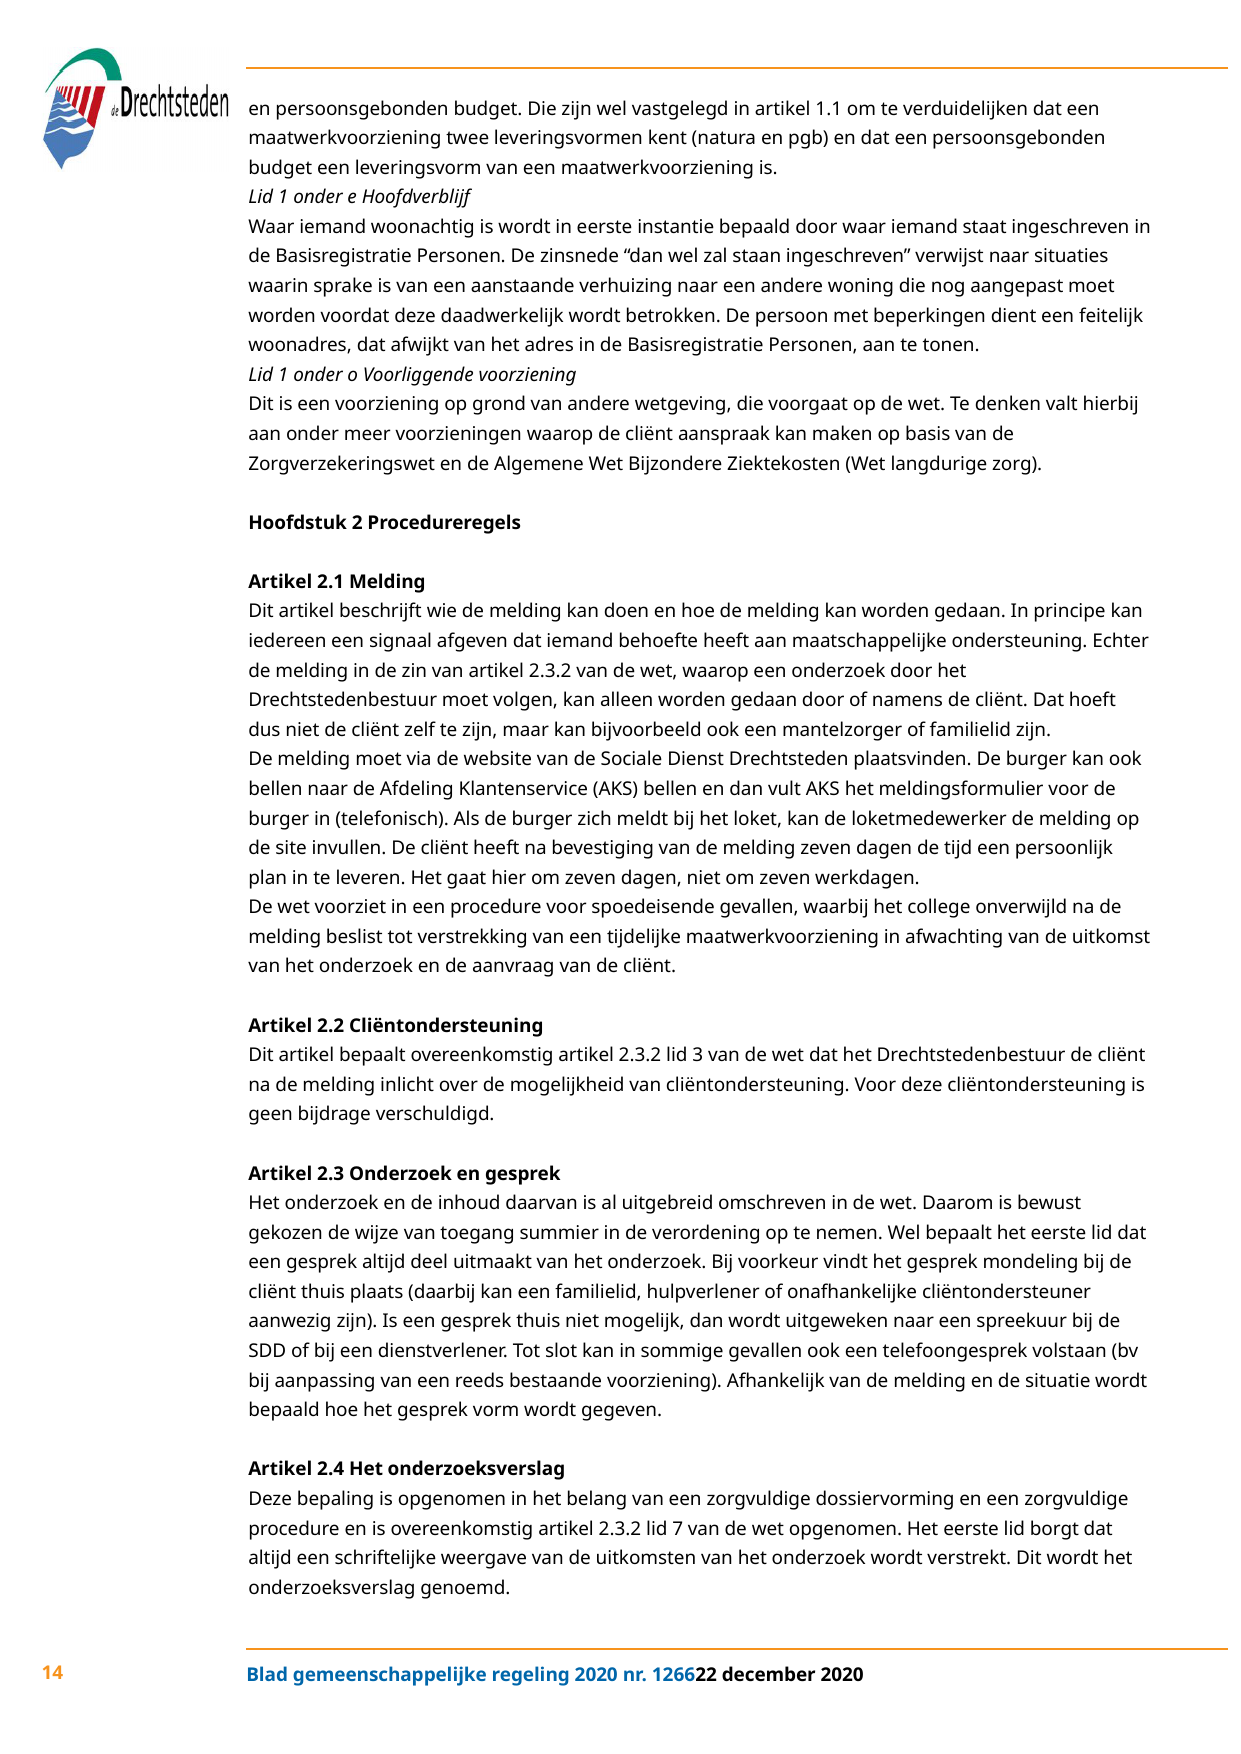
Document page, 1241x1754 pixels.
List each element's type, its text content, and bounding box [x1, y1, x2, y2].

text Deze bepaling is opgenomen in het belang van een zorgvuldige dossiervorming en een zorgvuldige procedure en is overeenkomstig artikel 2.3.2 lid 7 van de wet opgenomen. Het eerste lid borgt dat altijd een schriftelijke weergave van de uitkomsten van het onderzoek wordt verstrekt. Dit wordt het onderzoeksverslag genoemd. [248, 1485, 1152, 1600]
text Dit artikel bepaalt overeenkomstig artikel 2.3.2 lid 3 van de wet dat het Drechtstedenbestuur de cliënt na de melding inlicht over de mogelijkheid van cliëntondersteuning. Voor deze cliëntondersteuning is geen bijdrage verschuldigd. [248, 1041, 1152, 1126]
text De melding moet via de website van de Sociale Dienst Drechtsteden plaatsvinden. De burger kan ook bellen naar de Afdeling Klantenservice (AKS) bellen en dan vult AKS het meldingsformulier voor de burger in (telefonisch). Als de burger zich meldt bij het loket, kan de loketmedewerker de melding op de site invullen. De cliënt heeft na bevestiging van de melding zeven dagen de tijd een persoonlijk plan in te leveren. Het gaat hier om zeven dagen, niet om zeven werkdagen. [248, 746, 1152, 890]
text en persoonsgebonden budget. Die zijn wel vastgelegd in artikel 1.1 om te verduidelijken dat een maatwerkvoorziening twee leveringsvormen kent (natura en pgb) en dat een persoonsgebonden budget een leveringsvorm van een maatwerkvoorziening is. [248, 95, 1152, 180]
text Artikel 2.1 Melding [248, 568, 1152, 594]
text Dit is een voorziening op grond van andere wetgeving, die voorgaat op de wet. Te denken valt hierbij aan onder meer voorzieningen waarop de cliënt aanspraak kan maken op basis van de Zorgverzekeringswet en de Algemene Wet Bijzondere Ziektekosten (Wet langdurige zorg). [248, 391, 1152, 476]
text Het onderzoek en de inhoud daarvan is al uitgebreid omschreven in de wet. Daarom is bewust gekozen de wijze van toegang summier in de verordening op te nemen. Wel bepaalt het eerste lid dat een gesprek altijd deel uitmaakt van het onderzoek. Bij voorkeur vindt het gesprek mondeling bij de cliënt thuis plaats (daarbij kan een familielid, hulpverlener of onafhankelijke cliëntondersteuner aanwezig zijn). Is een gesprek thuis niet mogelijk, dan wordt uitgeweken naar een spreekuur bij de SDD of bij een dienstverlener. Tot slot kan in sommige gevallen ook een telefoongesprek volstaan (bv bij aanpassing van een reeds bestaande voorziening). Afhankelijk van de melding en de situatie wordt bepaald hoe het gesprek vorm wordt gegeven. [248, 1189, 1152, 1422]
text Artikel 2.4 Het onderzoeksverslag [248, 1456, 1152, 1481]
picture [41, 47, 231, 172]
text Artikel 2.2 Cliëntondersteuning [248, 1012, 1152, 1038]
text Waar iemand woonachtig is wordt in eerste instantie bepaald door waar iemand staat ingeschreven in de Basisregistratie Personen. De zinsnede “dan wel zal staan ingeschreven” verwijst naar situaties waarin sprake is van een aanstaande verhuizing naar een andere woning die nog aangepast moet worden voordat deze daadwerkelijk wordt betrokken. De persoon met beperkingen dient een feitelijk woonadres, dat afwijkt van het adres in de Basisregistratie Personen, aan te tonen. [248, 213, 1152, 357]
text Lid 1 onder o Voorliggende voorziening [248, 361, 1152, 387]
text Hoofdstuk 2 Procedureregels [248, 509, 1152, 535]
text Lid 1 onder e Hoofdverblijf [248, 183, 1152, 209]
text De wet voorziet in een procedure voor spoedeisende gevallen, waarbij het college onverwijld na de melding beslist tot verstrekking van een tijdelijke maatwerkvoorziening in afwachting van de uitkomst van het onderzoek en de aanvraag van de cliënt. [248, 893, 1152, 978]
text Dit artikel beschrijft wie de melding kan doen en hoe de melding kan worden gedaan. In principe kan iedereen een signaal afgeven dat iemand behoefte heeft aan maatschappelijke ondersteuning. Echter de melding in de zin van artikel 2.3.2 van de wet, waarop een onderzoek door het Drechtstedenbestuur moet volgen, kan alleen worden gedaan door of namens de cliënt. Dat hoeft dus niet de cliënt zelf te zijn, maar kan bijvoorbeeld ook een mantelzorger of familielid zijn. [248, 598, 1152, 742]
text Artikel 2.3 Onderzoek en gesprek [248, 1160, 1152, 1186]
